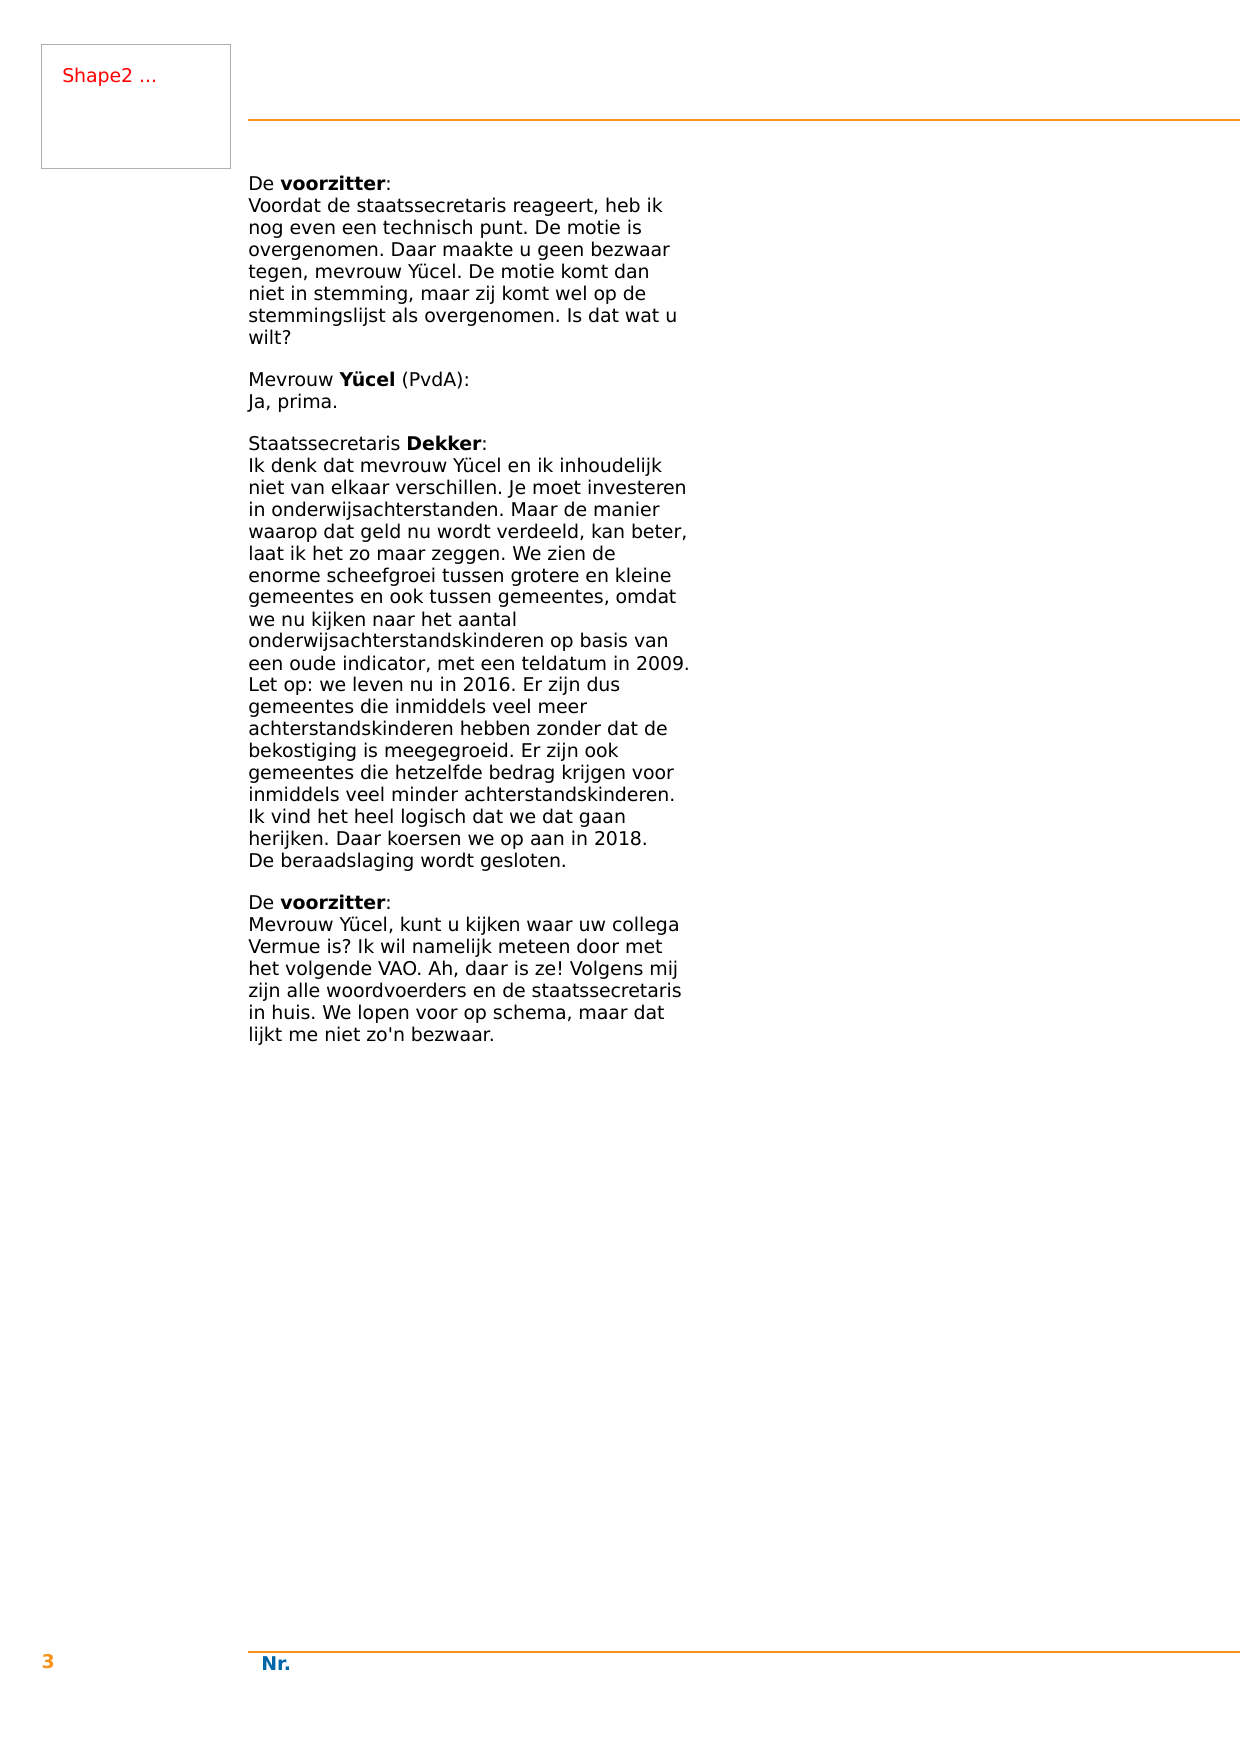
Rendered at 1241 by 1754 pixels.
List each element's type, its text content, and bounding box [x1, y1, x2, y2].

text Ik denk dat mevrouw Yücel en ik inhoudelijk niet van elkaar verschillen. Je moet investeren in onderwijsachterstanden. Maar de manier waarop dat geld nu wordt verdeeld, kan beter, laat ik het zo maar zeggen. We zien de enorme scheefgroei tussen grotere en kleine gemeentes en ook tussen gemeentes, omdat we nu kijken naar het aantal onderwijsachterstandskinderen op basis van een oude indicator, met een teldatum in 2009. Let op: we leven nu in 2016. Er zijn dus gemeentes die inmiddels veel meer achterstandskinderen hebben zonder dat de bekostiging is meegegroeid. Er zijn ook gemeentes die hetzelfde bedrag krijgen voor inmiddels veel minder achterstandskinderen. Ik vind het heel logisch dat we dat gaan herijken. Daar koersen we op aan in 2018. [248, 454, 691, 850]
text De voorzitter: [248, 892, 691, 914]
text Mevrouw Yücel (PvdA): [248, 369, 691, 391]
text De voorzitter: [248, 173, 691, 195]
text Voordat de staatssecretaris reageert, heb ik nog even een technisch punt. De motie is overgenomen. Daar maakte u geen bezwaar tegen, mevrouw Yücel. De motie komt dan niet in stemming, maar zij komt wel op de stemmingslijst als overgenomen. Is dat wat u wilt? [248, 195, 691, 349]
text De beraadslaging wordt gesloten. [248, 850, 691, 872]
text Ja, prima. [248, 391, 691, 413]
text Mevrouw Yücel, kunt u kijken waar uw collega Vermue is? Ik wil namelijk meteen door met het volgende VAO. Ah, daar is ze! Volgens mij zijn alle woordvoerders en de staatssecretaris in huis. We lopen voor op schema, maar dat lijkt me niet zo'n bezwaar. [248, 914, 691, 1046]
text Staatssecretaris Dekker: [248, 433, 691, 454]
